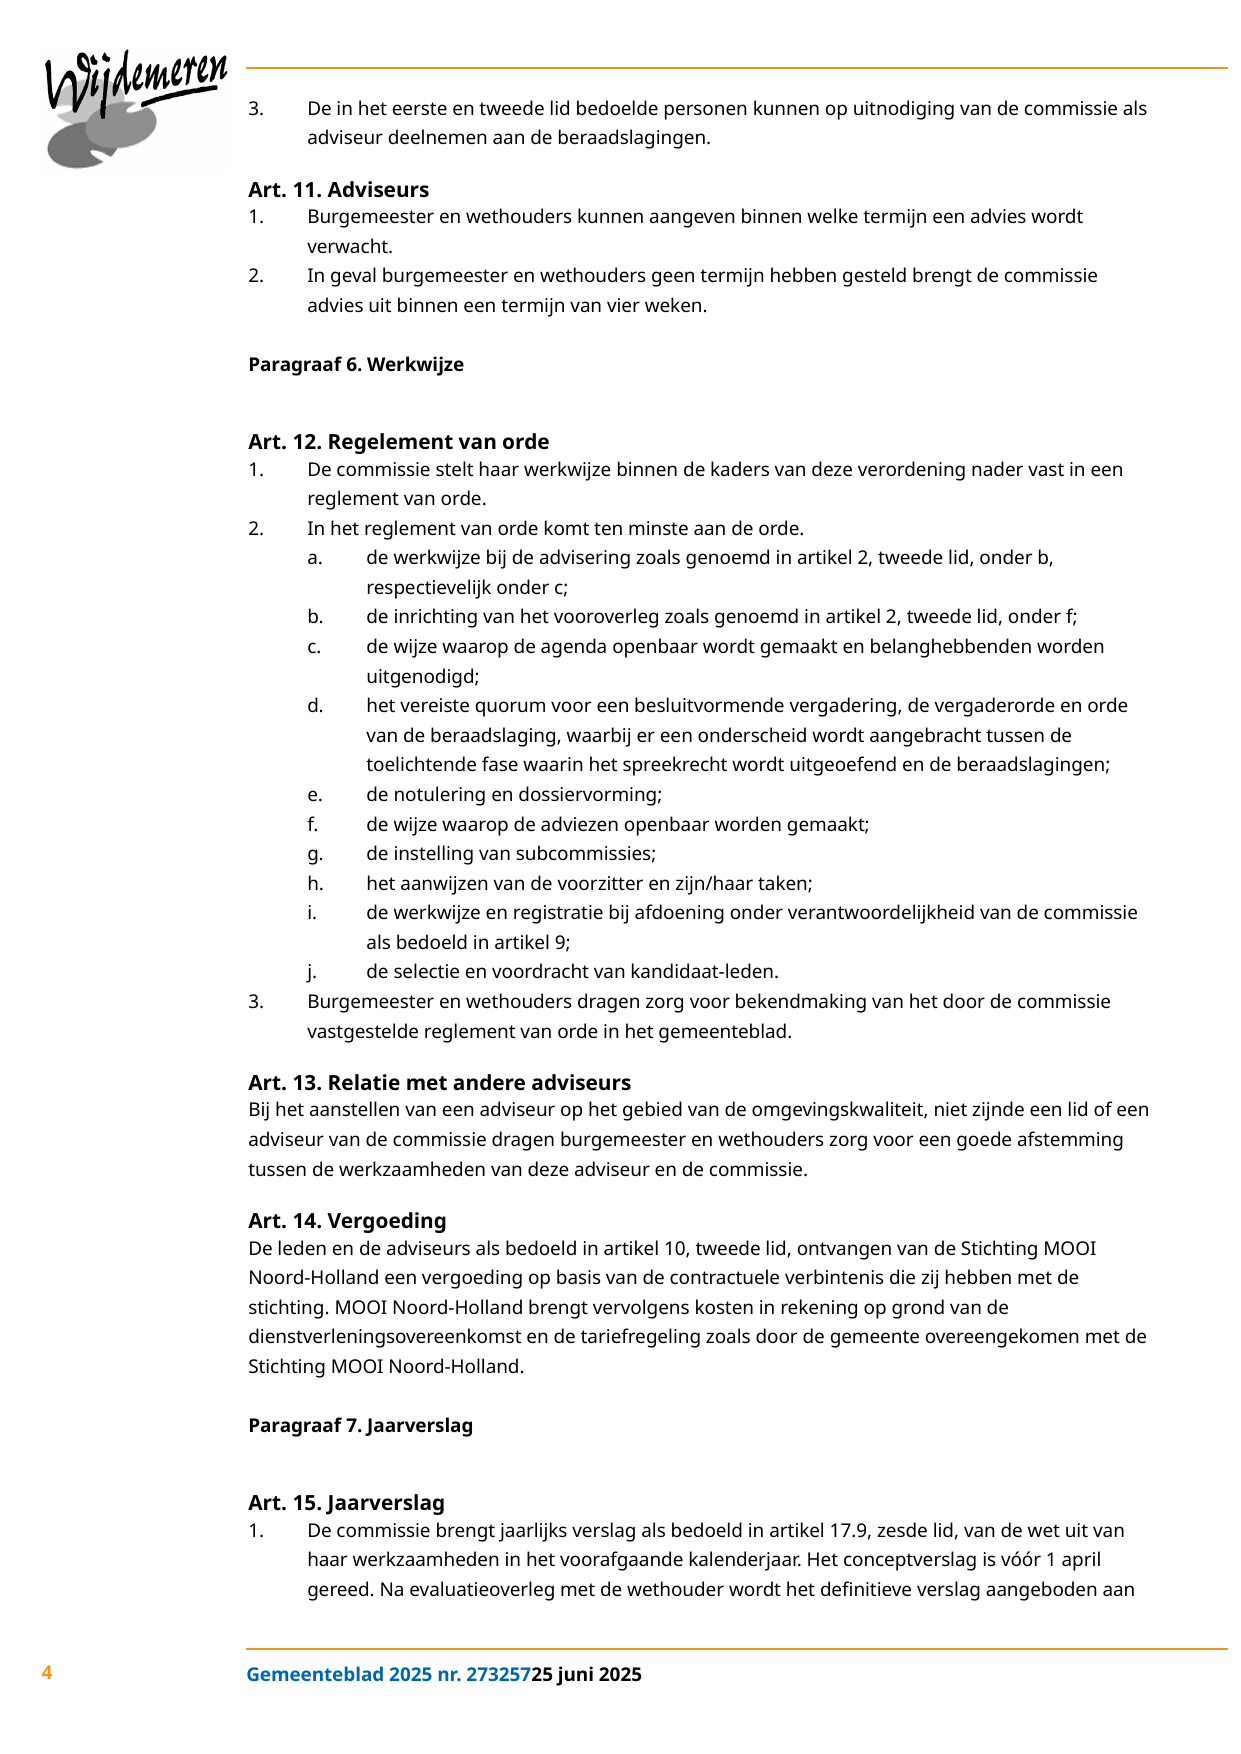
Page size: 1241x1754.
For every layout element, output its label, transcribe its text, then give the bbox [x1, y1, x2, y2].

text Art. 11. Adviseurs [248, 175, 1152, 203]
list Burgemeester en wethouders dragen zorg voor bekendmaking van het door de commissie vastgestelde reglement van orde in het gemeenteblad. [248, 988, 1152, 1043]
text Art. 14. Vergoeding [248, 1206, 1152, 1235]
list de selectie en voordracht van kandidaat-leden. [307, 959, 1152, 984]
list De commissie stelt haar werkwijze binnen de kaders van deze verordening nader vast in een reglement van orde. [248, 456, 1152, 511]
list Burgemeester en wethouders kunnen aangeven binnen welke termijn een advies wordt verwacht. [248, 203, 1152, 258]
text Bij het aanstellen van een adviseur op het gebied van de omgevingskwaliteit, niet zijnde een lid of een adviseur van de commissie dragen burgemeester en wethouders zorg voor een goede afstemming tussen de werkzaamheden van deze adviseur en de commissie. [248, 1097, 1152, 1182]
text Art. 12. Regelement van orde [248, 427, 1152, 456]
list de wijze waarop de adviezen openbaar worden gemaakt; [307, 811, 1152, 836]
list De commissie brengt jaarlijks verslag als bedoeld in artikel 17.9, zesde lid, van de wet uit van haar werkzaamheden in het voorafgaande kalenderjaar. Het conceptverslag is vóór 1 april gereed. Na evaluatieoverleg met de wethouder wordt het definitieve verslag aangeboden aan [248, 1517, 1152, 1602]
list de werkwijze bij de advisering zoals genoemd in artikel 2, tweede lid, onder b, respectievelijk onder c; [307, 544, 1152, 600]
list In het reglement van orde komt ten minste aan de orde. [248, 515, 1152, 541]
list het aanwijzen van de voorzitter en zijn/haar taken; [307, 870, 1152, 896]
list de notulering en dossiervorming; [307, 781, 1152, 807]
list de wijze waarop de agenda openbaar wordt gemaakt en belanghebbenden worden uitgenodigd; [307, 633, 1152, 688]
text Paragraaf 7. Jaarverslag [248, 1412, 1152, 1438]
text Art. 13. Relatie met andere adviseurs [248, 1068, 1152, 1097]
list het vereiste quorum voor een besluitvormende vergadering, de vergaderorde en orde van de beraadslaging, waarbij er een onderscheid wordt aangebracht tussen de toelichtende fase waarin het spreekrecht wordt uitgeoefend en de beraadslagingen; [307, 692, 1152, 777]
text Paragraaf 6. Werkwijze [248, 351, 1152, 377]
list De in het eerste en tweede lid bedoelde personen kunnen op uitnodiging van de commissie als adviseur deelnemen aan de beraadslagingen. [248, 95, 1152, 150]
text De leden en de adviseurs als bedoeld in artikel 10, tweede lid, ontvangen van de Stichting MOOI Noord-Holland een vergoeding op basis van de contractuele verbintenis die zij hebben met de stichting. MOOI Noord-Holland brengt vervolgens kosten in rekening op grond van de dienstverleningsovereenkomst en de tariefregeling zoals door de gemeente overeengekomen met de Stichting MOOI Noord-Holland. [248, 1235, 1152, 1379]
list de inrichting van het vooroverleg zoals genoemd in artikel 2, tweede lid, onder f; [307, 604, 1152, 629]
list de werkwijze en registratie bij afdoening onder verantwoordelijkheid van de commissie als bedoeld in artikel 9; [307, 899, 1152, 955]
text Art. 15. Jaarverslag [248, 1488, 1152, 1517]
list de instelling van subcommissies; [307, 840, 1152, 866]
picture [41, 47, 231, 172]
list In geval burgemeester en wethouders geen termijn hebben gesteld brengt de commissie advies uit binnen een termijn van vier weken. [248, 262, 1152, 318]
